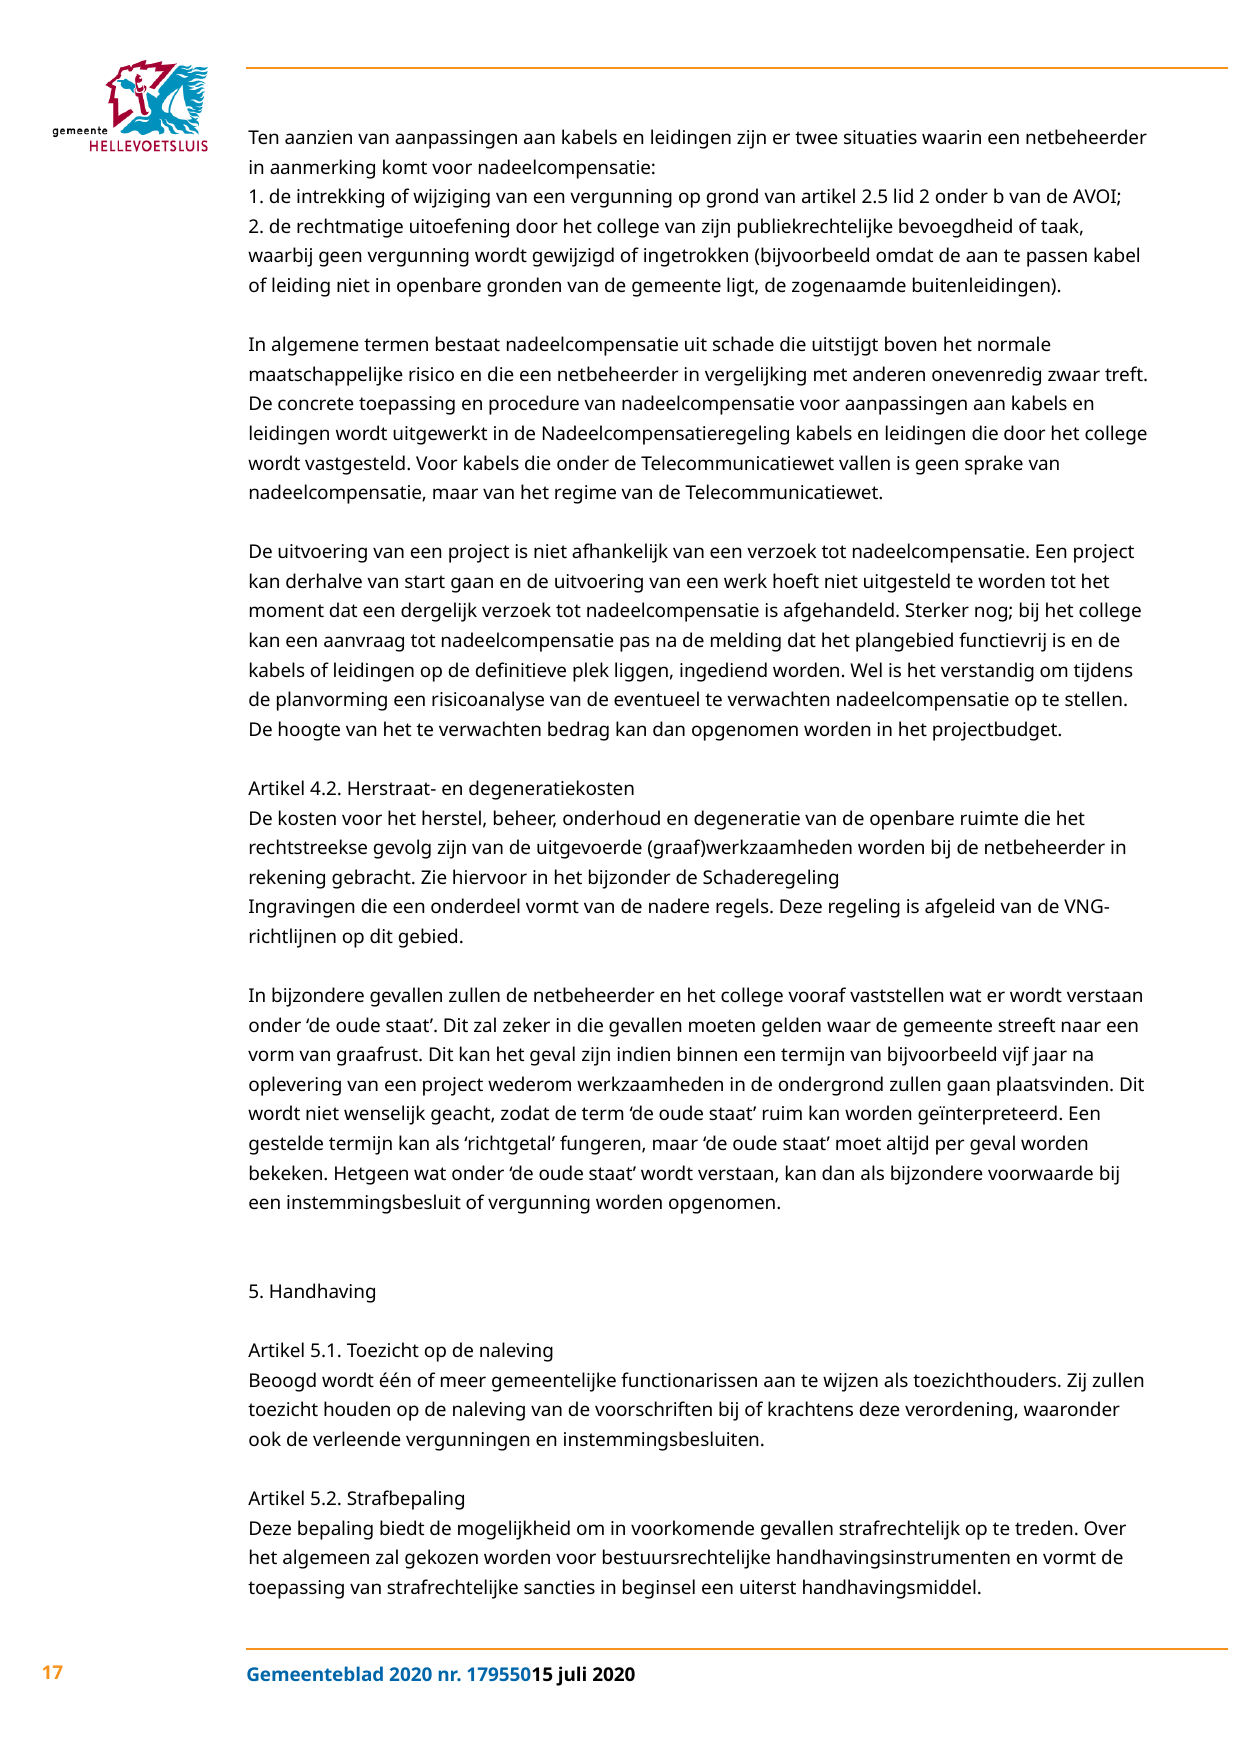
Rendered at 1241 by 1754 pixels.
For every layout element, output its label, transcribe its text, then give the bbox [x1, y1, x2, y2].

text 5. Handhaving [248, 1278, 1152, 1304]
text Artikel 5.2. Strafbepaling [248, 1485, 1152, 1511]
text Deze bepaling biedt de mogelijkheid om in voorkomende gevallen strafrechtelijk op te treden. Over het algemeen zal gekozen worden voor bestuursrechtelijke handhavingsinstrumenten en vormt de toepassing van strafrechtelijke sancties in beginsel een uiterst handhavingsmiddel. [248, 1515, 1152, 1600]
text 1. de intrekking of wijziging van een vergunning op grond van artikel 2.5 lid 2 onder b van de AVOI; [248, 183, 1152, 209]
text Ingravingen die een onderdeel vormt van de nadere regels. Deze regeling is afgeleid van de VNG-richtlijnen op dit gebied. [248, 893, 1152, 949]
text Artikel 4.2. Herstraat- en degeneratiekosten [248, 775, 1152, 801]
picture [41, 47, 231, 172]
text Ten aanzien van aanpassingen aan kabels en leidingen zijn er twee situaties waarin een netbeheerder in aanmerking komt voor nadeelcompensatie: [248, 124, 1152, 180]
text Artikel 5.1. Toezicht op de naleving [248, 1337, 1152, 1363]
text In algemene termen bestaat nadeelcompensatie uit schade die uitstijgt boven het normale maatschappelijke risico en die een netbeheerder in vergelijking met anderen onevenredig zwaar treft. De concrete toepassing en procedure van nadeelcompensatie voor aanpassingen aan kabels en leidingen wordt uitgewerkt in de Nadeelcompensatieregeling kabels en leidingen die door het college wordt vastgesteld. Voor kabels die onder de Telecommunicatiewet vallen is geen sprake van nadeelcompensatie, maar van het regime van de Telecommunicatiewet. [248, 331, 1152, 505]
text 2. de rechtmatige uitoefening door het college van zijn publiekrechtelijke bevoegdheid of taak, waarbij geen vergunning wordt gewijzigd of ingetrokken (bijvoorbeeld omdat de aan te passen kabel of leiding niet in openbare gronden van de gemeente ligt, de zogenaamde buitenleidingen). [248, 213, 1152, 298]
text De kosten voor het herstel, beheer, onderhoud en degeneratie van de openbare ruimte die het rechtstreekse gevolg zijn van de uitgevoerde (graaf)werkzaamheden worden bij de netbeheerder in rekening gebracht. Zie hiervoor in het bijzonder de Schaderegeling [248, 805, 1152, 890]
text In bijzondere gevallen zullen de netbeheerder en het college vooraf vaststellen wat er wordt verstaan onder ‘de oude staat’. Dit zal zeker in die gevallen moeten gelden waar de gemeente streeft naar een vorm van graafrust. Dit kan het geval zijn indien binnen een termijn van bijvoorbeeld vijf jaar na oplevering van een project wederom werkzaamheden in de ondergrond zullen gaan plaatsvinden. Dit wordt niet wenselijk geacht, zodat de term ‘de oude staat’ ruim kan worden geïnterpreteerd. Een gestelde termijn kan als ‘richtgetal’ fungeren, maar ‘de oude staat’ moet altijd per geval worden bekeken. Hetgeen wat onder ‘de oude staat’ wordt verstaan, kan dan als bijzondere voorwaarde bij een instemmingsbesluit of vergunning worden opgenomen. [248, 982, 1152, 1215]
text Beoogd wordt één of meer gemeentelijke functionarissen aan te wijzen als toezichthouders. Zij zullen toezicht houden op de naleving van de voorschriften bij of krachtens deze verordening, waaronder ook de verleende vergunningen en instemmingsbesluiten. [248, 1367, 1152, 1452]
text De uitvoering van een project is niet afhankelijk van een verzoek tot nadeelcompensatie. Een project kan derhalve van start gaan en de uitvoering van een werk hoeft niet uitgesteld te worden tot het moment dat een dergelijk verzoek tot nadeelcompensatie is afgehandeld. Sterker nog; bij het college kan een aanvraag tot nadeelcompensatie pas na de melding dat het plangebied functievrij is en de kabels of leidingen op de definitieve plek liggen, ingediend worden. Wel is het verstandig om tijdens de planvorming een risicoanalyse van de eventueel te verwachten nadeelcompensatie op te stellen. De hoogte van het te verwachten bedrag kan dan opgenomen worden in het projectbudget. [248, 538, 1152, 742]
